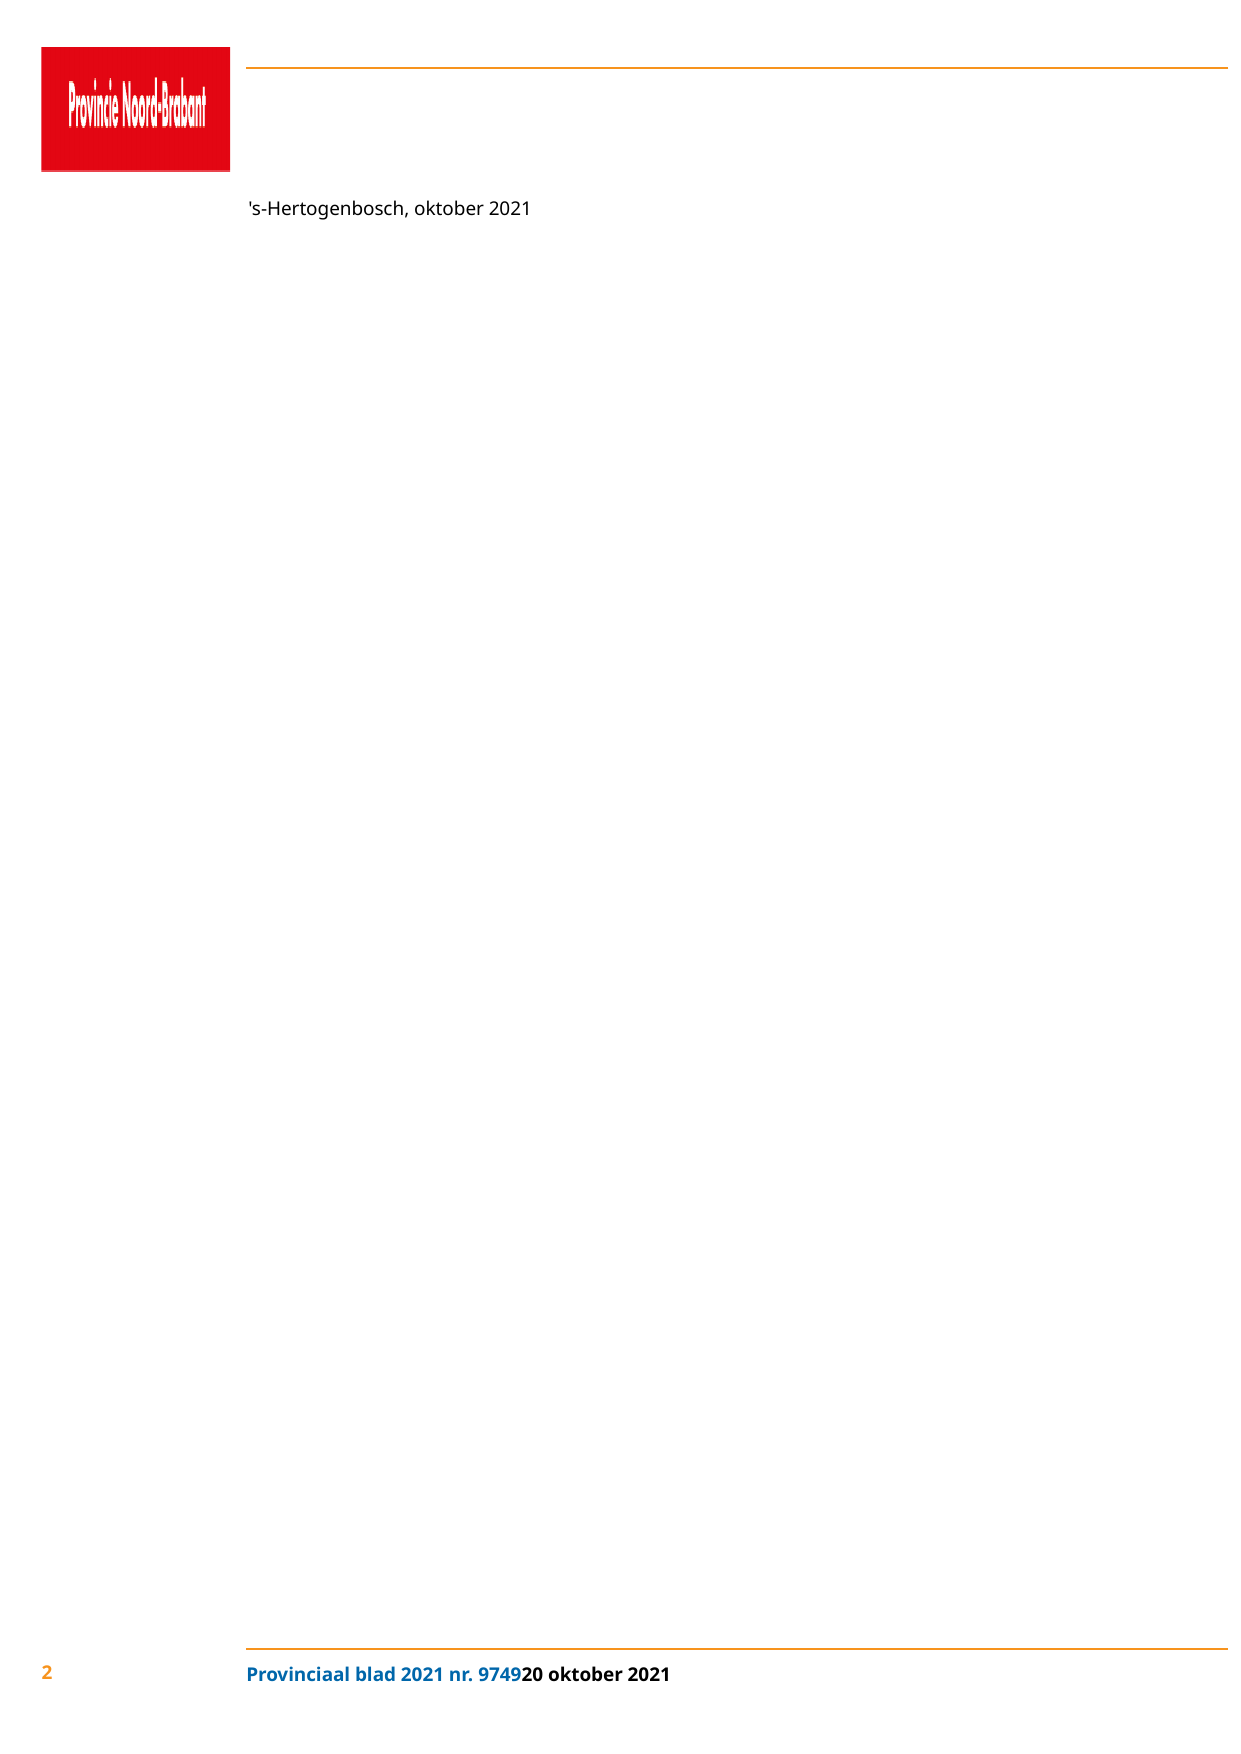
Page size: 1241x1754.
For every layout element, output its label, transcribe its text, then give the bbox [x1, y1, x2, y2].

text 's-Hertogenbosch, oktober 2021 [248, 196, 1152, 221]
picture [41, 47, 231, 172]
